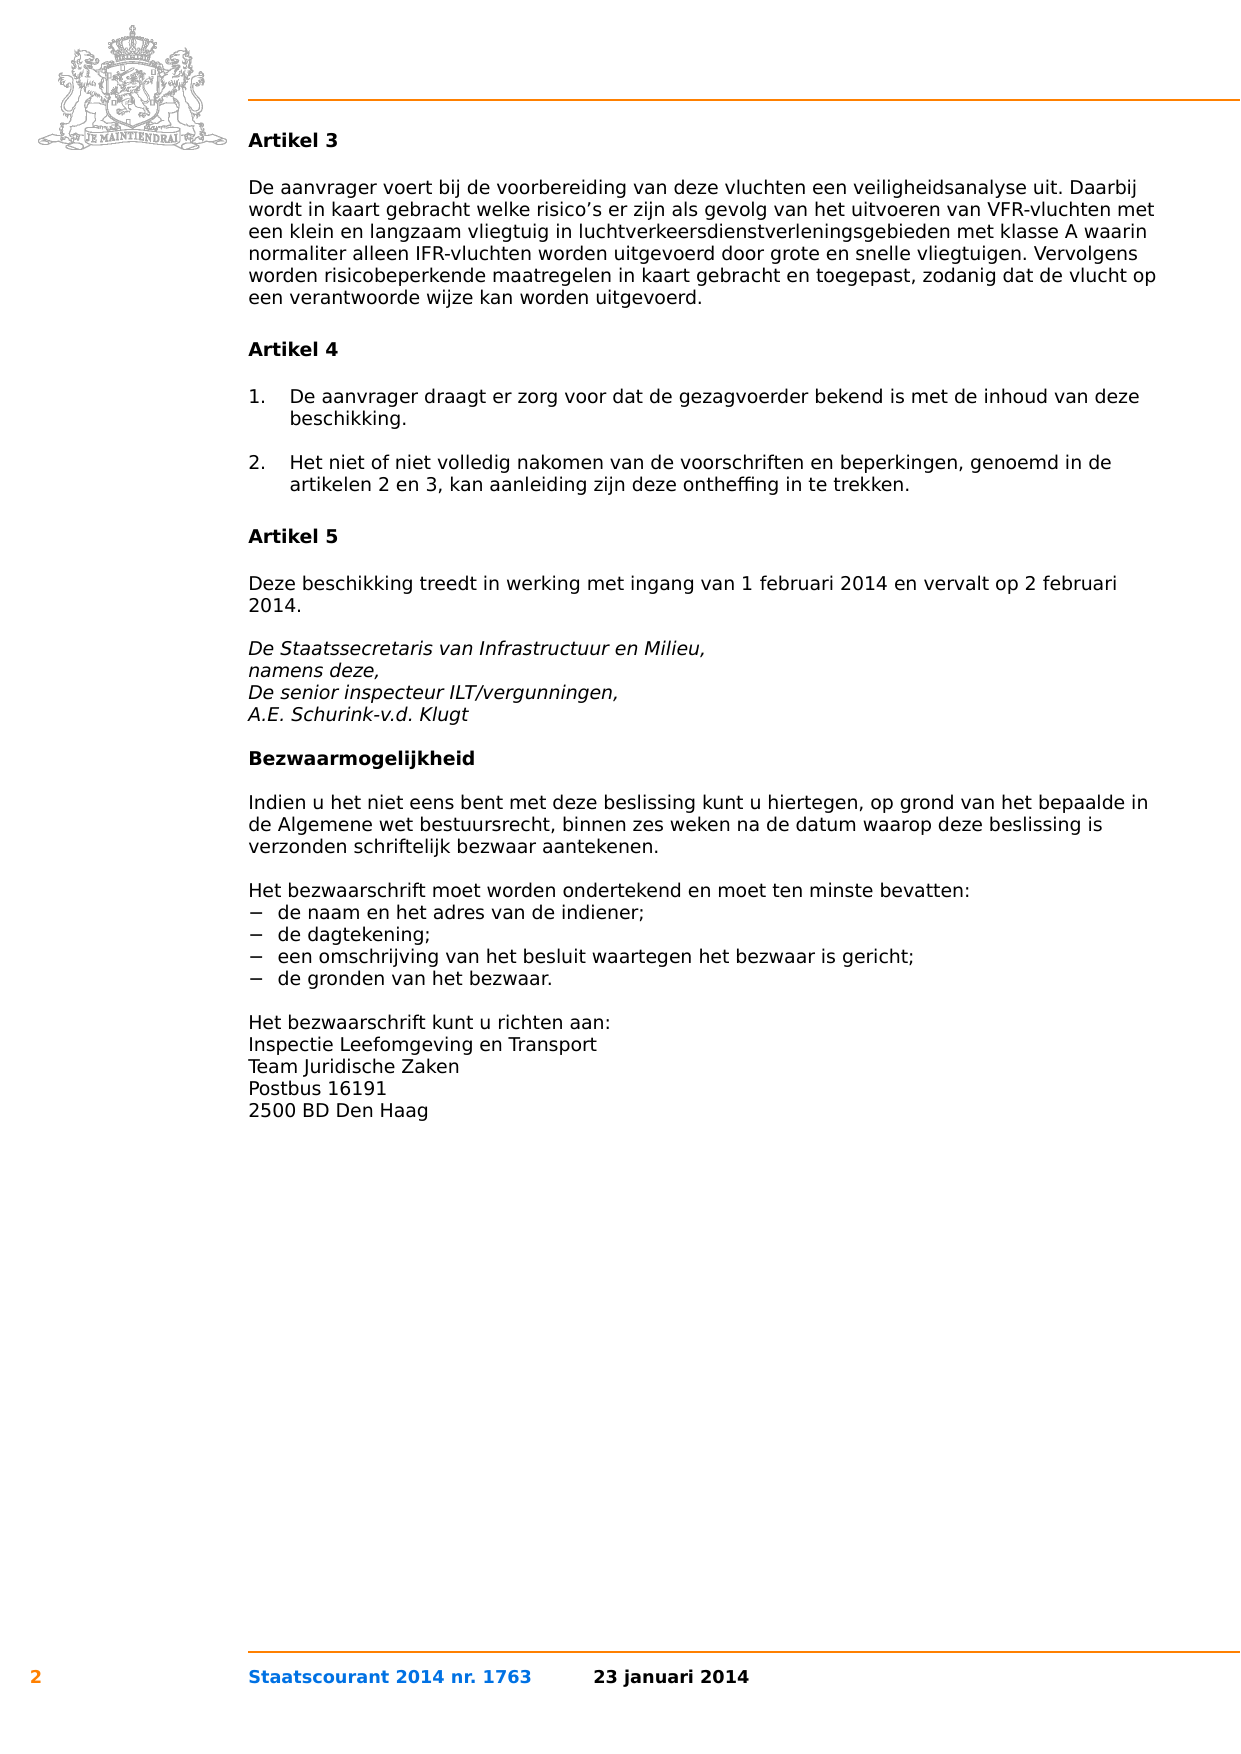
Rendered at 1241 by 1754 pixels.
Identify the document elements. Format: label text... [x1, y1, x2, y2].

text Bezwaarmogelijkheid [248, 748, 1163, 770]
text Indien u het niet eens bent met deze beslissing kunt u hiertegen, op grond van het bepaalde in de Algemene wet bestuursrecht, binnen zes weken na de datum waarop deze beslissing is verzonden schriftelijk bezwaar aantekenen. [248, 792, 1163, 858]
text Postbus 16191 [248, 1077, 1163, 1099]
text − de naam en het adres van de indiener; [248, 902, 1163, 924]
subtitle Artikel 3 [248, 130, 1163, 152]
text 1. De aanvrager draagt er zorg voor dat de gezagvoerder bekend is met de inhoud van deze beschikking. [248, 386, 1163, 430]
text − de dagtekening; [248, 924, 1163, 946]
text Inspectie Leefomgeving en Transport [248, 1033, 1163, 1056]
subtitle Artikel 5 [248, 526, 1163, 547]
text De aanvrager voert bij de voorbereiding van deze vluchten een veiligheidsanalyse uit. Daarbij wordt in kaart gebracht welke risico’s er zijn als gevolg van het uitvoeren van VFR-vluchten met een klein en langzaam vliegtuig in luchtverkeersdienstverleningsgebieden met klasse A waarin normaliter alleen IFR-vluchten worden uitgevoerd door grote en snelle vliegtuigen. Vervolgens worden risicobeperkende maatregelen in kaart gebracht en toegepast, zodanig dat de vlucht op een verantwoorde wijze kan worden uitgevoerd. [248, 177, 1163, 309]
text 2. Het niet of niet volledig nakomen van de voorschriften en beperkingen, genoemd in de artikelen 2 en 3, kan aanleiding zijn deze ontheffing in te trekken. [248, 452, 1163, 496]
text De Staatssecretaris van Infrastructuur en Milieu, namens deze, De senior inspecteur ILT/vergunningen, A.E. Schurink-v.d. Klugt [248, 638, 1163, 726]
text 2500 BD Den Haag [248, 1099, 1163, 1121]
subtitle Artikel 4 [248, 339, 1163, 361]
text Het bezwaarschrift moet worden ondertekend en moet ten minste bevatten: [248, 880, 1163, 902]
text Het bezwaarschrift kunt u richten aan: [248, 1012, 1163, 1033]
text Team Juridische Zaken [248, 1056, 1163, 1077]
text − een omschrijving van het besluit waartegen het bezwaar is gericht; [248, 946, 1163, 968]
text − de gronden van het bezwaar. [248, 968, 1163, 990]
text Deze beschikking treedt in werking met ingang van 1 februari 2014 en vervalt op 2 februari 2014. [248, 572, 1163, 616]
picture [38, 25, 227, 150]
